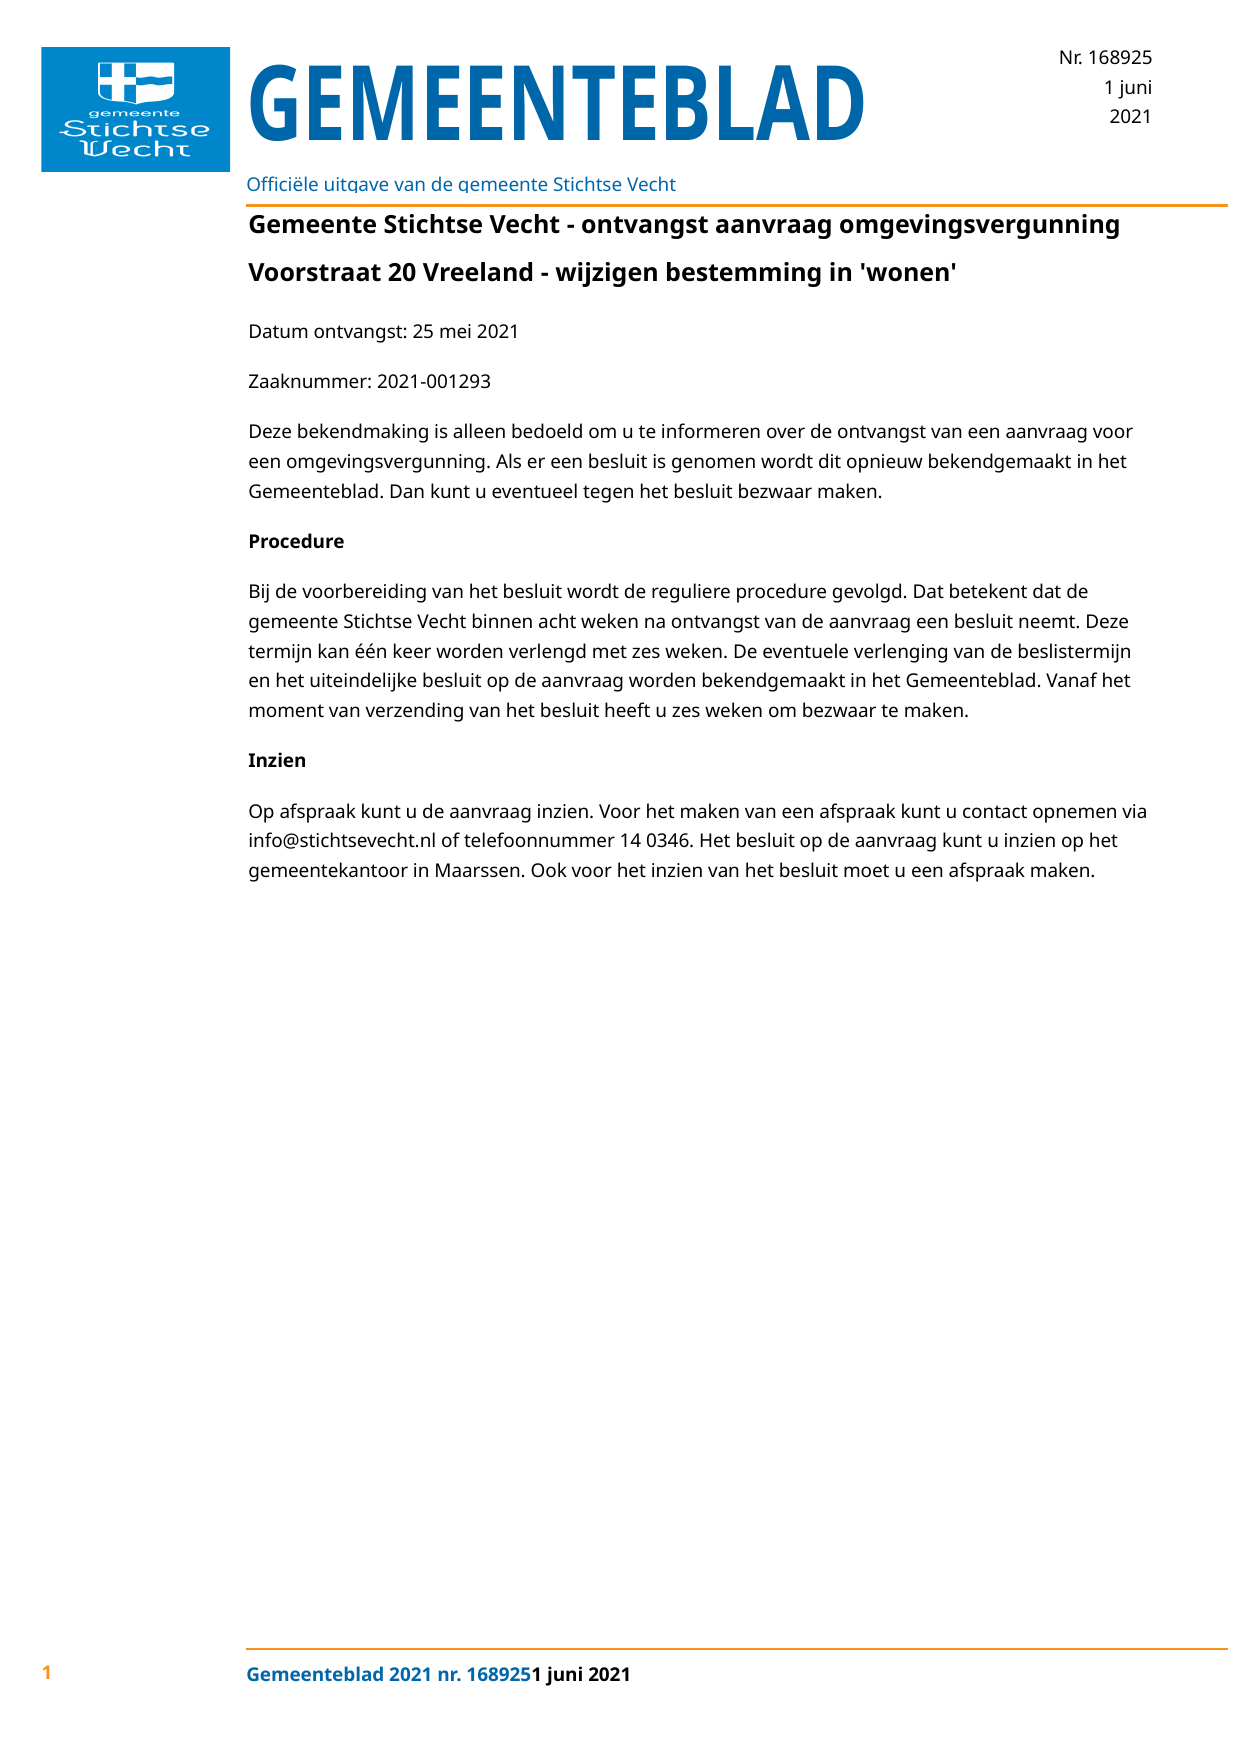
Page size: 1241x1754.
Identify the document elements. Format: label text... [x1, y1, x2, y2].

text Zaaknummer: 2021-001293 [248, 368, 1152, 394]
picture [99, 63, 135, 101]
text Deze bekendmaking is alleen bedoeld om u te informeren over de ontvangst van een aanvraag voor een omgevingsvergunning. Als er een besluit is genomen wordt dit opnieuw bekendgemaakt in het Gemeenteblad. Dan kunt u eventueel tegen het besluit bezwaar maken. [248, 419, 1152, 504]
text Inzien [248, 747, 1152, 773]
text Gemeente Stichtse Vecht - ontvangst aanvraag omgevingsvergunning Voorstraat 20 Vreeland - wijzigen bestemming in 'wonen' [248, 207, 1152, 288]
picture [137, 63, 174, 103]
text Datum ontvangst: 25 mei 2021 [248, 318, 1152, 344]
text Procedure [248, 528, 1152, 554]
text Op afspraak kunt u de aanvraag inzien. Voor het maken van een afspraak kunt u contact opnemen via info@stichtsevecht.nl of telefoonnummer 14 0346. Het besluit op de aanvraag kunt u inzien op het gemeentekantoor in Maarssen. Ook voor het inzien van het besluit moet u een afspraak maken. [248, 798, 1152, 883]
text Bij de voorbereiding van het besluit wordt de reguliere procedure gevolgd. Dat betekent dat de gemeente Stichtse Vecht binnen acht weken na ontvangst van de aanvraag een besluit neemt. Deze termijn kan één keer worden verlengd met zes weken. De eventuele verlenging van de beslistermijn en het uiteindelijke besluit op de aanvraag worden bekendgemaakt in het Gemeenteblad. Vanaf het moment van verzending van het besluit heeft u zes weken om bezwaar te maken. [248, 579, 1152, 723]
